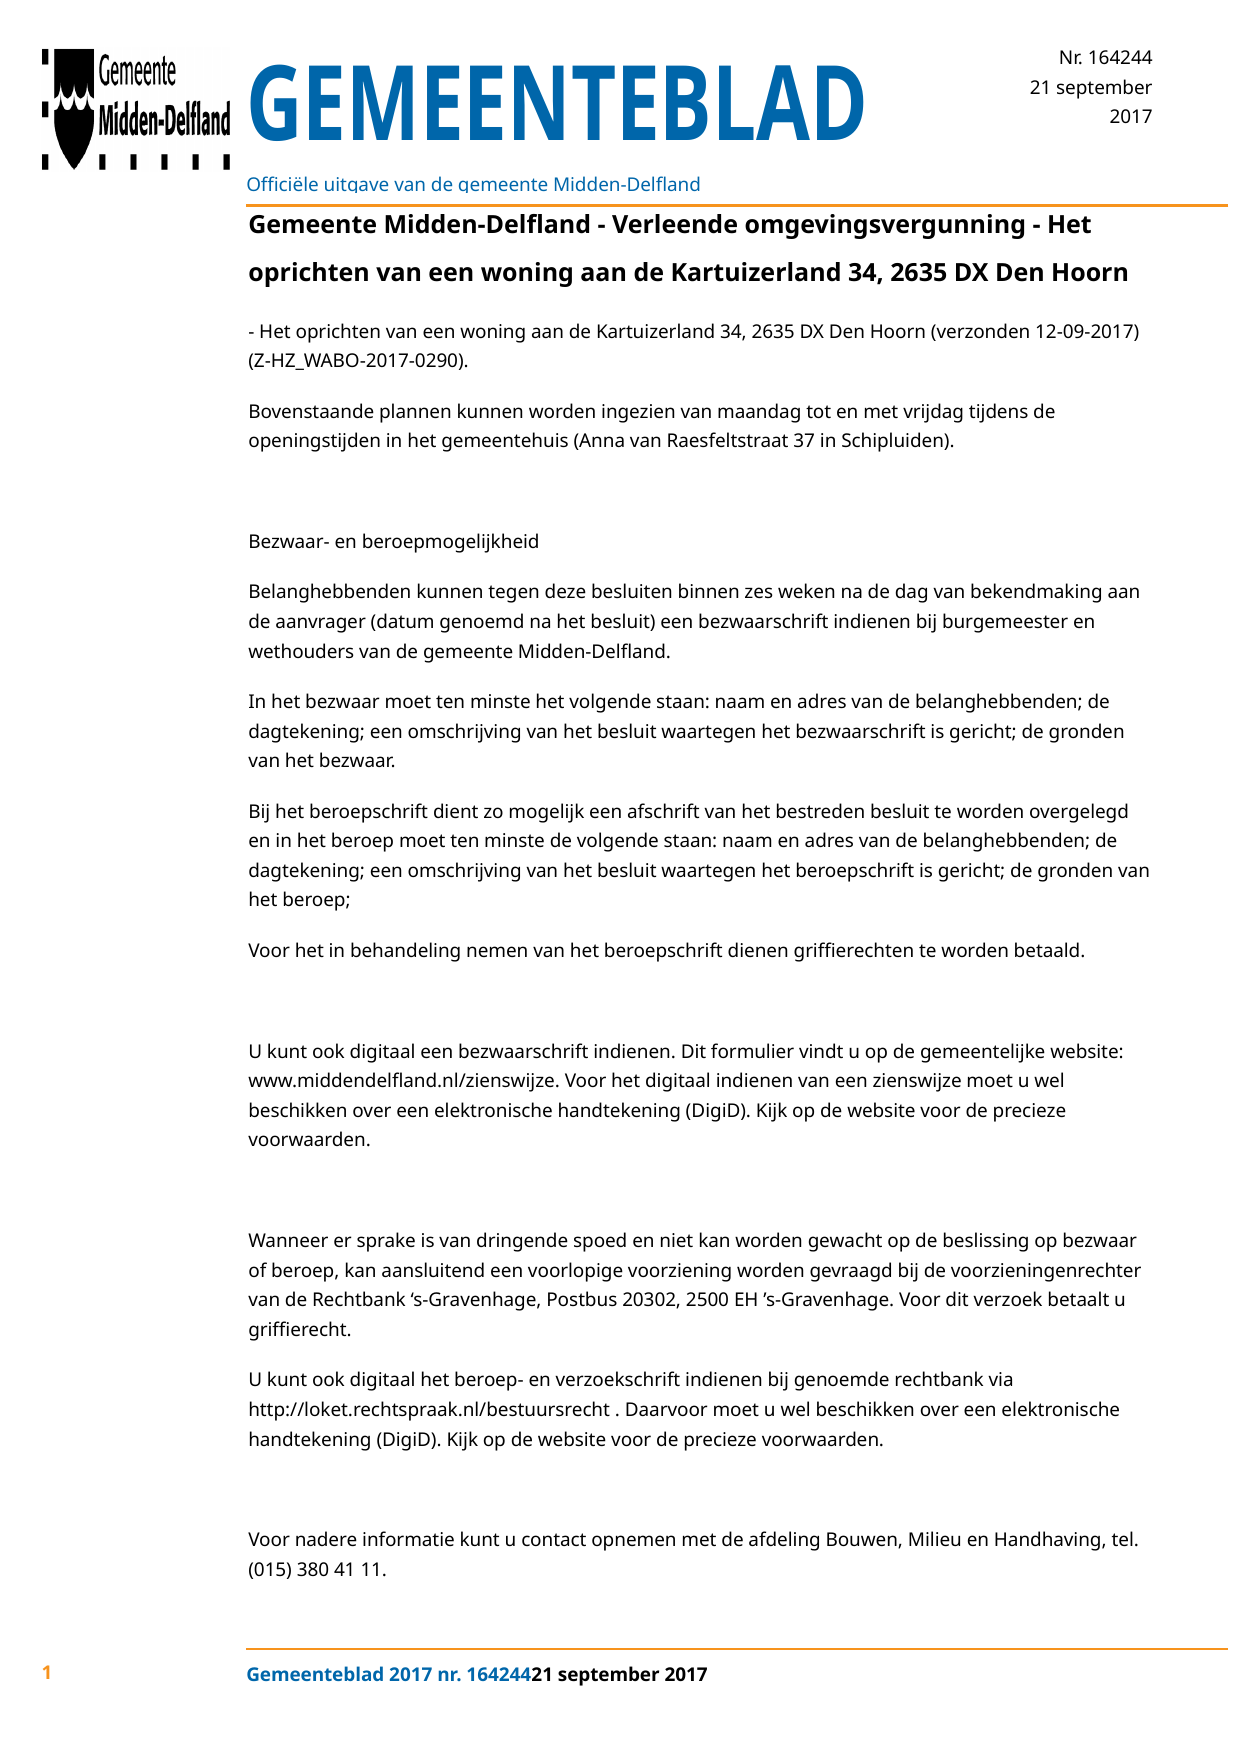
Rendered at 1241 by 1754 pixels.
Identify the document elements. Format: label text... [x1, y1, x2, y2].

text Voor het in behandeling nemen van het beroepschrift dienen griffierechten te worden betaald. [248, 937, 1152, 963]
text Wanneer er sprake is van dringende spoed en niet kan worden gewacht op de beslissing op bezwaar of beroep, kan aansluitend een voorlopige voorziening worden gevraagd bij de voorzieningenrechter van de Rechtbank ‘s-Gravenhage, Postbus 20302, 2500 EH ’s-Gravenhage. Voor dit verzoek betaalt u griffierecht. [248, 1227, 1152, 1342]
text Belanghebbenden kunnen tegen deze besluiten binnen zes weken na de dag van bekendmaking aan de aanvrager (datum genoemd na het besluit) een bezwaarschrift indienen bij burgemeester en wethouders van de gemeente Midden-Delfland. [248, 579, 1152, 664]
text U kunt ook digitaal het beroep- en verzoekschrift indienen bij genoemde rechtbank via http://loket.rechtspraak.nl/bestuursrecht . Daarvoor moet u wel beschikken over een elektronische handtekening (DigiD). Kijk op de website voor de precieze voorwaarden. [248, 1367, 1152, 1452]
text Voor nadere informatie kunt u contact opnemen met de afdeling Bouwen, Milieu en Handhaving, tel. (015) 380 41 11. [248, 1527, 1152, 1582]
text Gemeente Midden-Delfland - Verleende omgevingsvergunning - Het oprichten van een woning aan de Kartuizerland 34, 2635 DX Den Hoorn [248, 207, 1152, 288]
text In het bezwaar moet ten minste het volgende staan: naam en adres van de belanghebbenden; de dagtekening; een omschrijving van het besluit waartegen het bezwaarschrift is gericht; de gronden van het bezwaar. [248, 688, 1152, 773]
text Bezwaar- en beroepmogelijkheid [248, 528, 1152, 554]
text U kunt ook digitaal een bezwaarschrift indienen. Dit formulier vindt u op de gemeentelijke website: www.middendelfland.nl/zienswijze. Voor het digitaal indienen van een zienswijze moet u wel beschikken over een elektronische handtekening (DigiD). Kijk op de website voor de precieze voorwaarden. [248, 1038, 1152, 1152]
text - Het oprichten van een woning aan de Kartuizerland 34, 2635 DX Den Hoorn (verzonden 12-09-2017) (Z-HZ_WABO-2017-0290). [248, 318, 1152, 373]
text Bij het beroepschrift dient zo mogelijk een afschrift van het bestreden besluit te worden overgelegd en in het beroep moet ten minste de volgende staan: naam en adres van de belanghebbenden; de dagtekening; een omschrijving van het besluit waartegen het beroepschrift is gericht; de gronden van het beroep; [248, 798, 1152, 912]
text Bovenstaande plannen kunnen worden ingezien van maandag tot en met vrijdag tijdens de openingstijden in het gemeentehuis (Anna van Raesfeltstraat 37 in Schipluiden). [248, 398, 1152, 453]
picture [41, 47, 231, 172]
